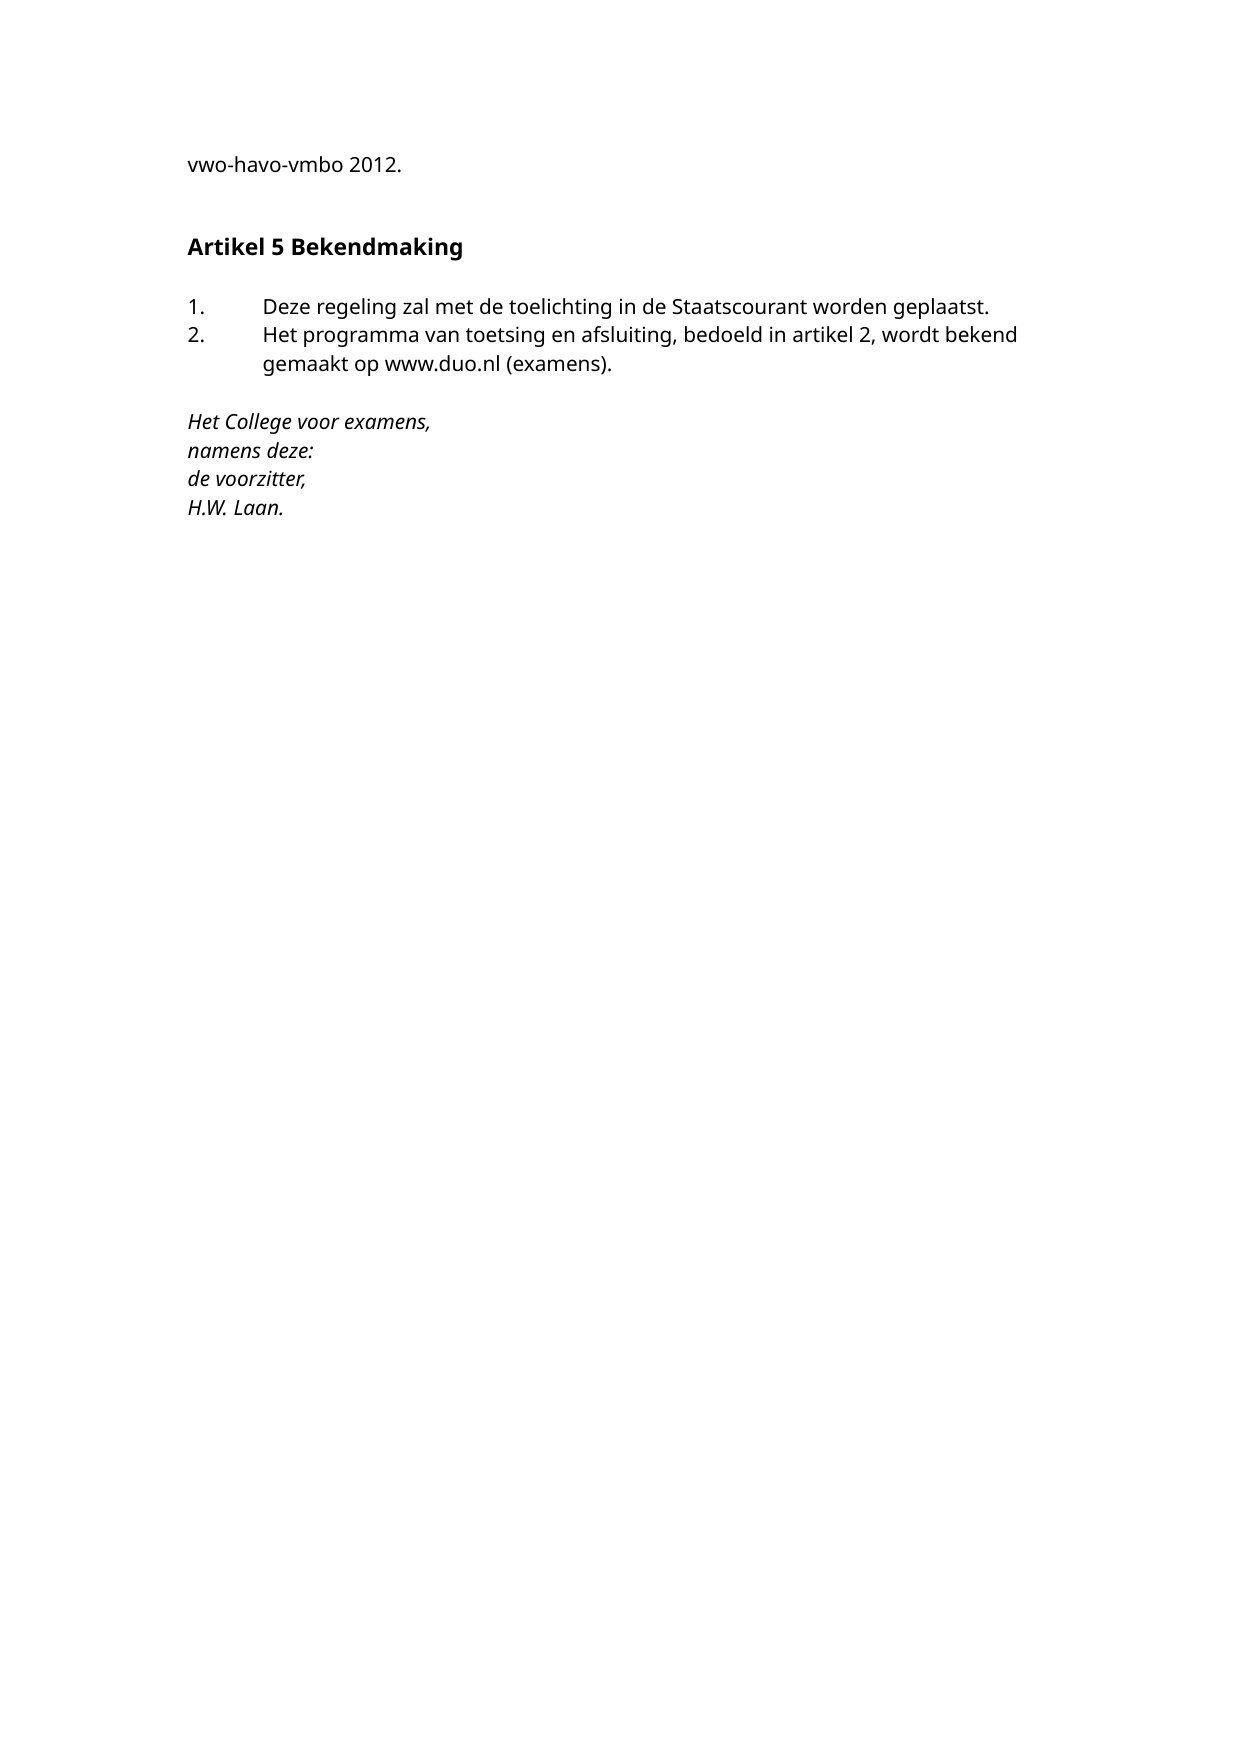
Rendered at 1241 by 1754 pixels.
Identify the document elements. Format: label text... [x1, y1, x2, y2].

subtitle Artikel 5 Bekendmaking [187, 231, 1053, 262]
text de voorzitter, [187, 464, 1053, 493]
list Het programma van toetsing en afsluiting, bedoeld in artikel 2, wordt bekend gemaakt op www.duo.nl (examens). [187, 321, 1053, 377]
text vwo-havo-vmbo 2012. [187, 150, 1053, 178]
text H.W. Laan. [187, 493, 1053, 521]
list Deze regeling zal met de toelichting in de Staatscourant worden geplaatst. [187, 292, 1053, 321]
text Het College voor examens, [187, 407, 1053, 436]
text namens deze: [187, 436, 1053, 464]
